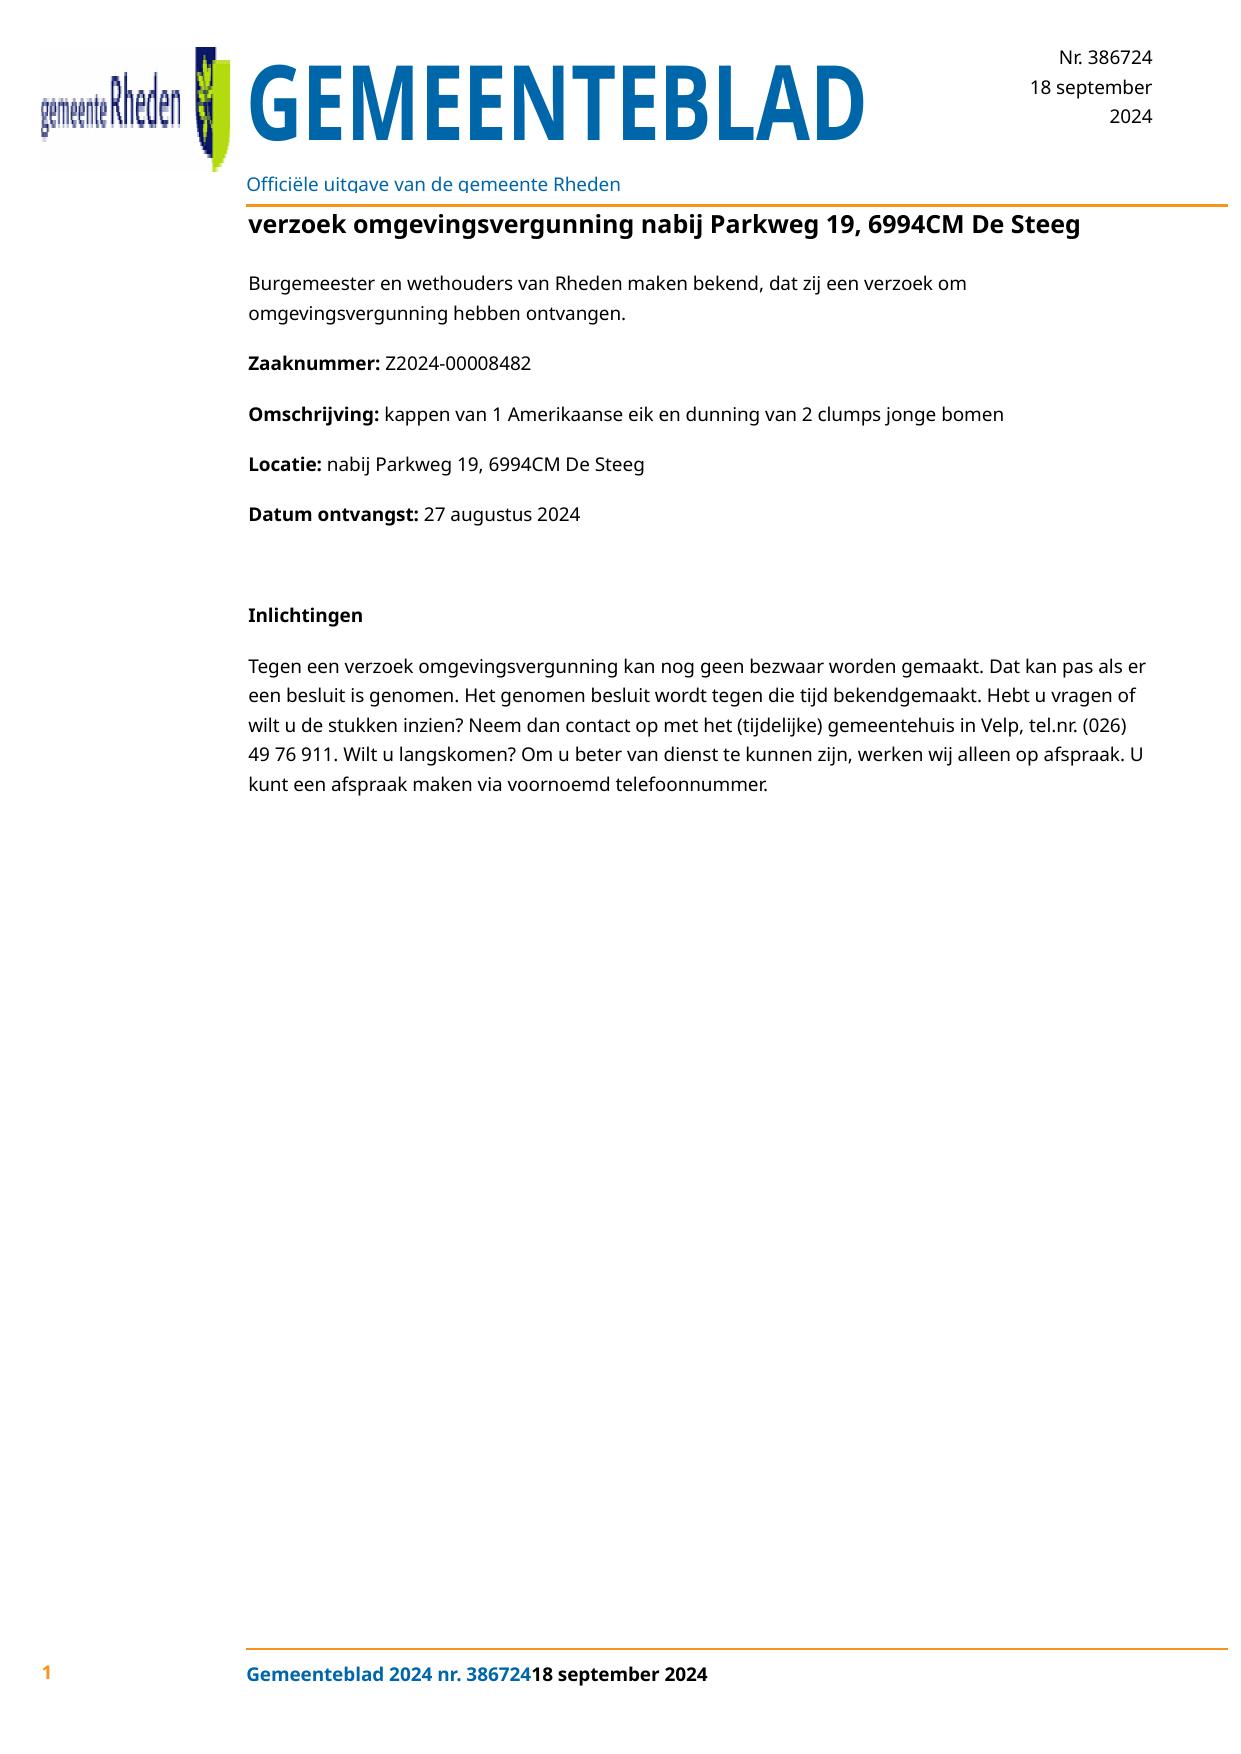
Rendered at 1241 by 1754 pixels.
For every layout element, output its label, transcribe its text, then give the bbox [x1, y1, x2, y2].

text Locatie: nabij Parkweg 19, 6994CM De Steeg [248, 451, 1152, 477]
text Datum ontvangst: 27 augustus 2024 [248, 502, 1152, 527]
text Omschrijving: kappen van 1 Amerikaanse eik en dunning van 2 clumps jonge bomen [248, 401, 1152, 426]
text Tegen een verzoek omgevingsvergunning kan nog geen bezwaar worden gemaakt. Dat kan pas als er een besluit is genomen. Het genomen besluit wordt tegen die tijd bekendgemaakt. Hebt u vragen of wilt u de stukken inzien? Neem dan contact op met het (tijdelijke) gemeentehuis in Velp, tel.nr. (026) 49 76 911. Wilt u langskomen? Om u beter van dienst te kunnen zijn, werken wij alleen op afspraak. U kunt een afspraak maken via voornoemd telefoonnummer. [248, 653, 1152, 797]
text verzoek omgevingsvergunning nabij Parkweg 19, 6994CM De Steeg [248, 207, 1152, 241]
text Zaaknummer: Z2024-00008482 [248, 350, 1152, 376]
text Inlichtingen [248, 602, 1152, 628]
picture [41, 47, 231, 172]
text Burgemeester en wethouders van Rheden maken bekend, dat zij een verzoek om omgevingsvergunning hebben ontvangen. [248, 270, 1152, 326]
